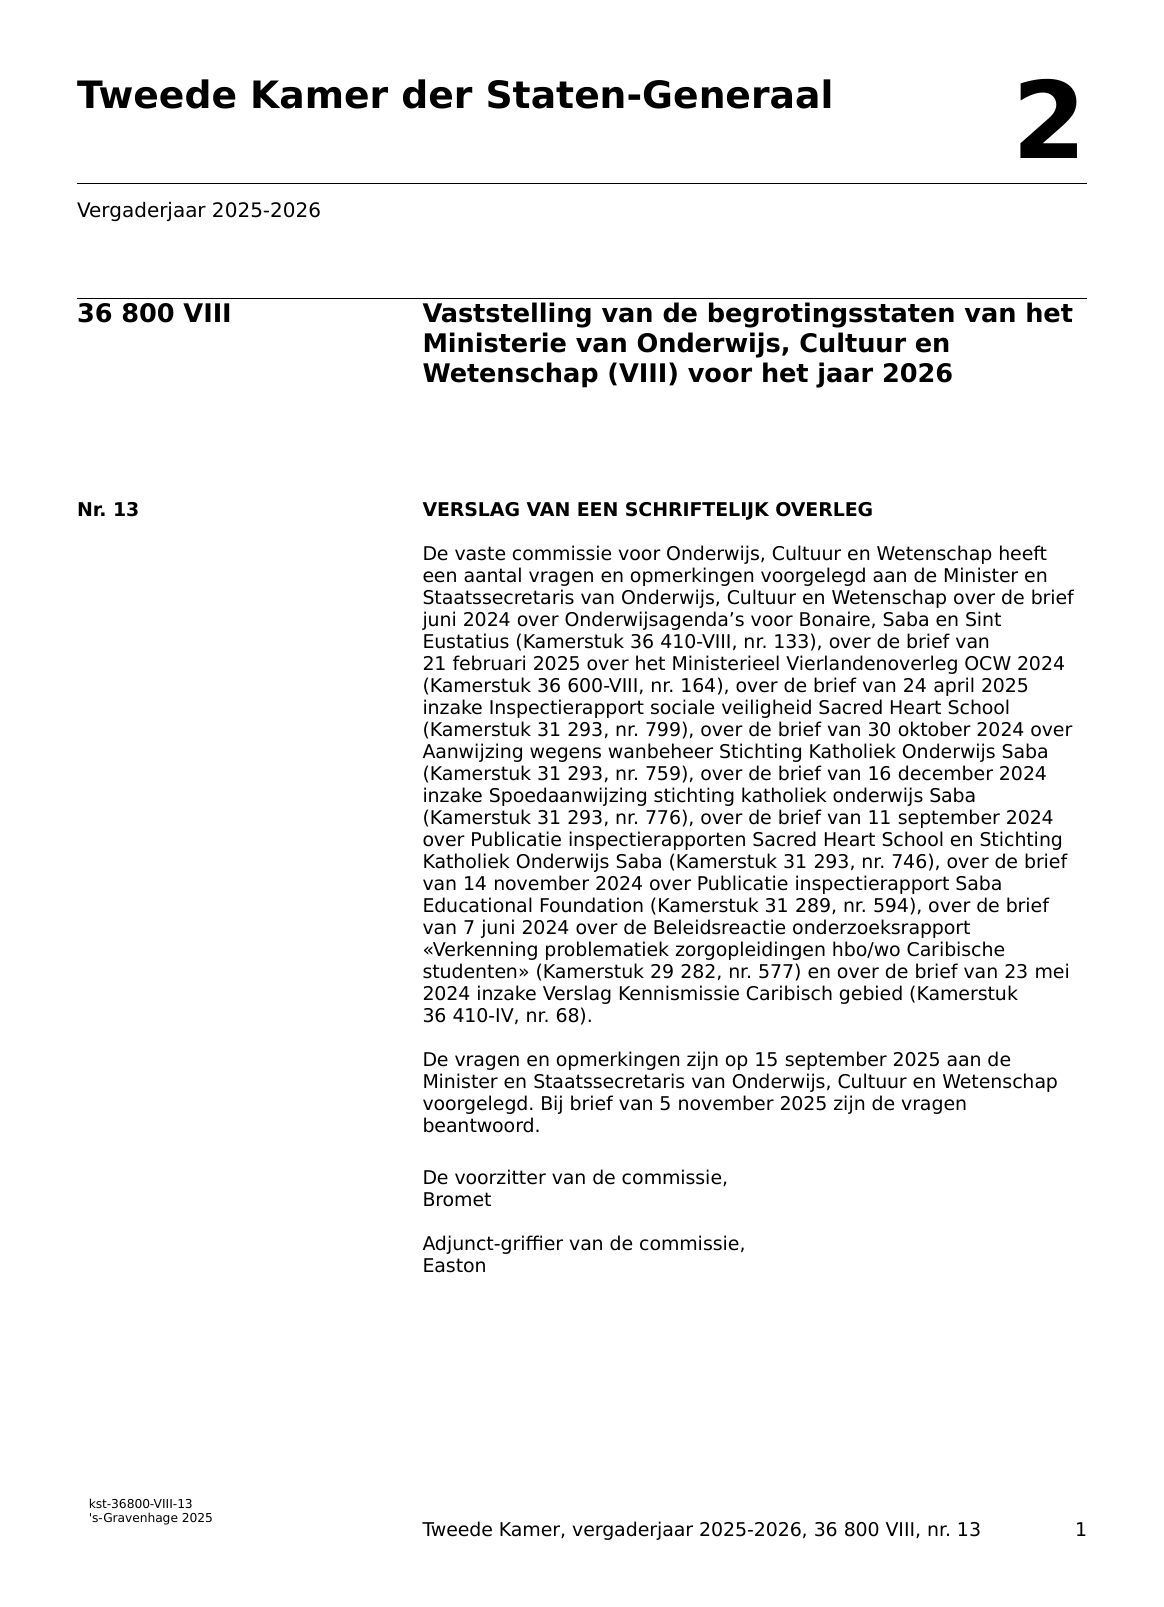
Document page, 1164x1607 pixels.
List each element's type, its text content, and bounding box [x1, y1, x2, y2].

text kst-36800-VIII-13 [88, 1497, 323, 1511]
text De voorzitter van de commissie, Bromet [422, 1167, 1087, 1211]
text De vaste commissie voor Onderwijs, Cultuur en Wetenschap heeft een aantal vragen en opmerkingen voorgelegd aan de Minister en Staatssecretaris van Onderwijs, Cultuur en Wetenschap over de brief juni 2024 over Onderwijsagenda’s voor Bonaire, Saba en Sint Eustatius (Kamerstuk 36 410-VIII, nr. 133), over de brief van 21 februari 2025 over het Ministerieel Vierlandenoverleg OCW 2024 (Kamerstuk 36 600-VIII, nr. 164), over de brief van 24 april 2025 inzake Inspectierapport sociale veiligheid Sacred Heart School (Kamerstuk 31 293, nr. 799), over de brief van 30 oktober 2024 over Aanwijzing wegens wanbeheer Stichting Katholiek Onderwijs Saba (Kamerstuk 31 293, nr. 759), over de brief van 16 december 2024 inzake Spoedaanwijzing stichting katholiek onderwijs Saba (Kamerstuk 31 293, nr. 776), over de brief van 11 september 2024 over Publicatie inspectierapporten Sacred Heart School en Stichting Katholiek Onderwijs Saba (Kamerstuk 31 293, nr. 746), over de brief van 14 november 2024 over Publicatie inspectierapport Saba Educational Foundation (Kamerstuk 31 289, nr. 594), over de brief van 7 juni 2024 over de Beleidsreactie onderzoeksrapport «Verkenning problematiek zorgopleidingen hbo/wo Caribische studenten» (Kamerstuk 29 282, nr. 577) en over de brief van 23 mei 2024 inzake Verslag Kennismissie Caribisch gebied (Kamerstuk 36 410-IV, nr. 68). [422, 543, 1087, 1027]
text 's-Gravenhage 2025 [88, 1511, 323, 1525]
text Adjunct-griffier van de commissie, Easton [422, 1233, 1087, 1277]
subtitle Nr. 13 VERSLAG VAN EEN SCHRIFTELIJK OVERLEG [77, 499, 1087, 521]
text De vragen en opmerkingen zijn op 15 september 2025 aan de Minister en Staatssecretaris van Onderwijs, Cultuur en Wetenschap voorgelegd. Bij brief van 5 november 2025 zijn de vragen beantwoord. [422, 1049, 1087, 1137]
table_cell Vergaderjaar 2025-2026 [77, 184, 1087, 298]
table_header Tweede Kamer der Staten-Generaal [77, 59, 886, 183]
table_header 2 [886, 59, 1087, 183]
subtitle 36 800 VIII Vaststelling van de begrotingsstaten van het Ministerie van Onderwijs, Cultuur en Wetenschap (VIII) voor het jaar 2026 [77, 299, 1087, 388]
